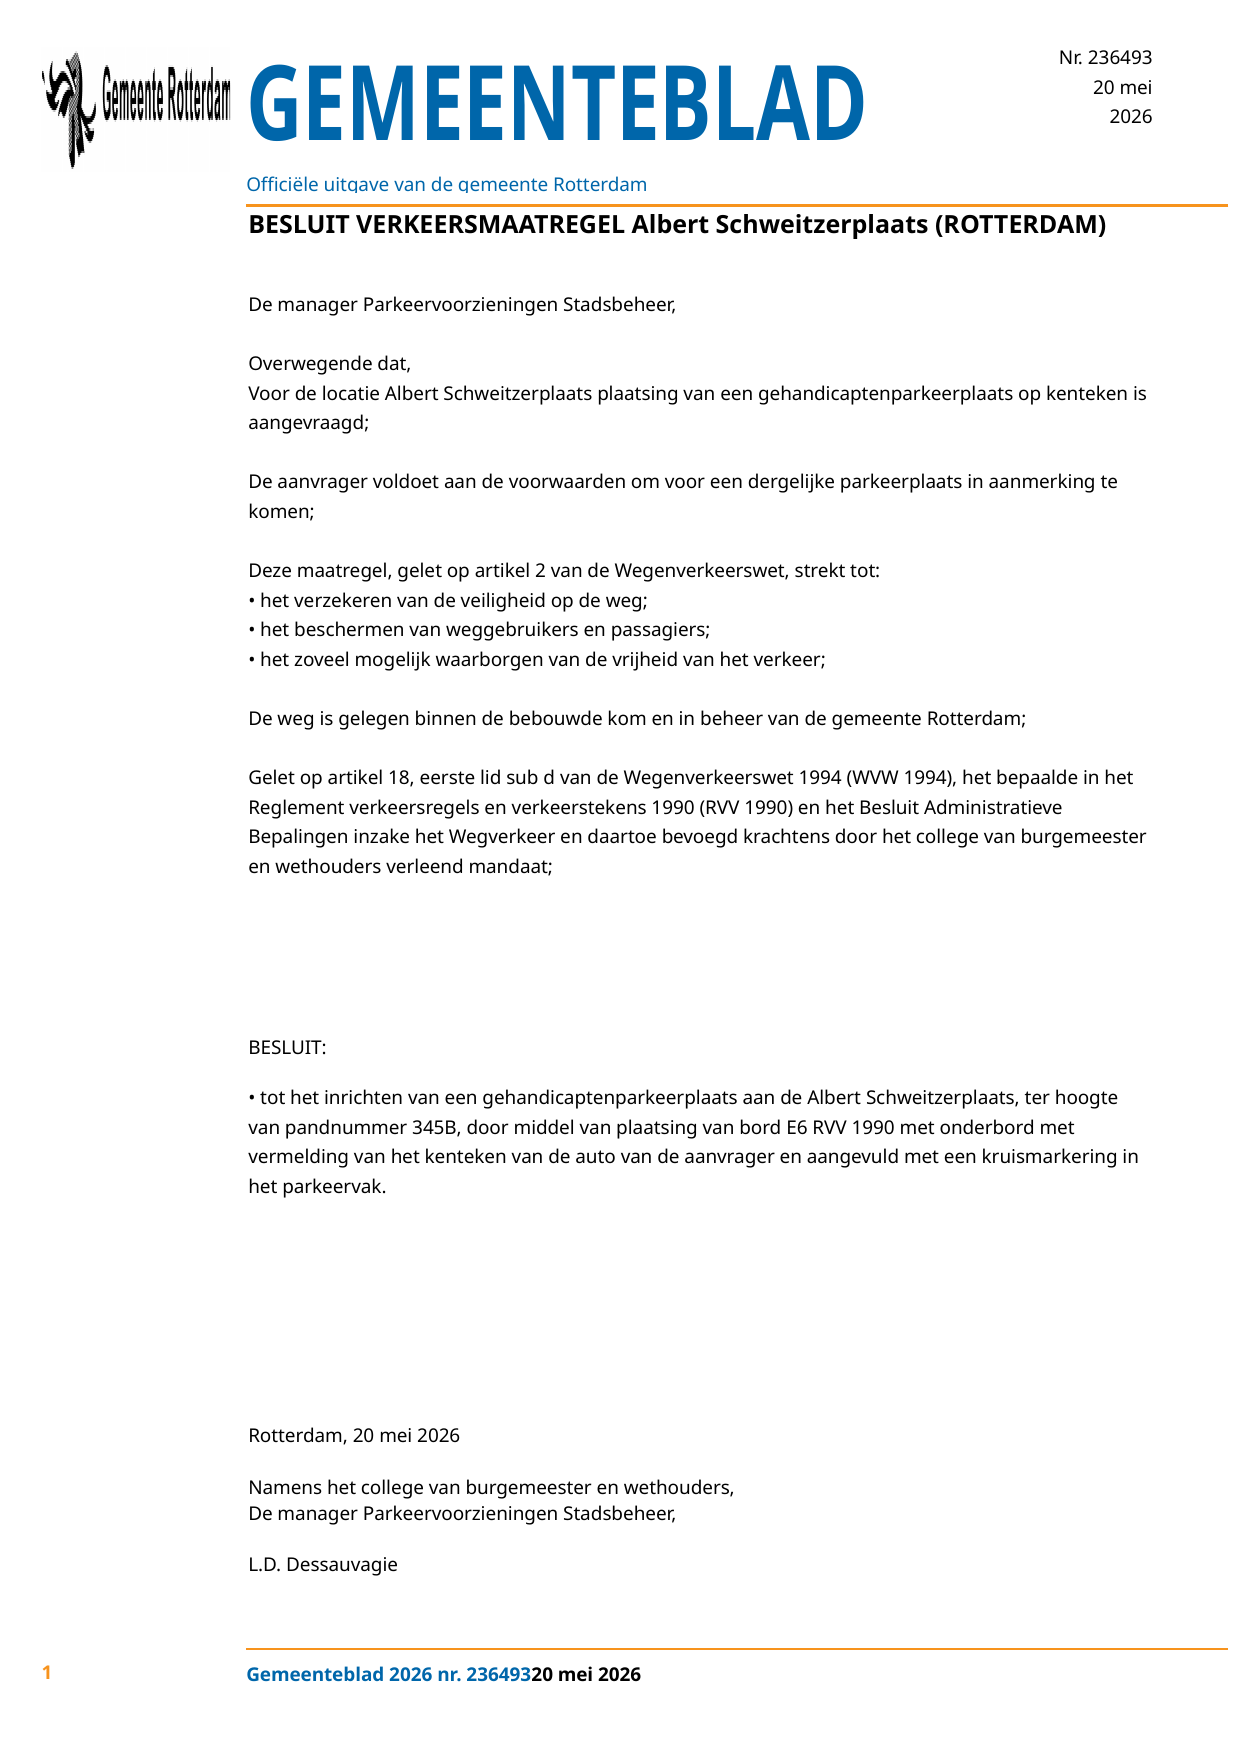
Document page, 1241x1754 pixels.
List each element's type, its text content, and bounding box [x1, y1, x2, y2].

picture [41, 47, 231, 172]
text • tot het inrichten van een gehandicaptenparkeerplaats aan de Albert Schweitzerplaats, ter hoogte van pandnummer 345B, door middel van plaatsing van bord E6 RVV 1990 met onderbord met vermelding van het kenteken van de auto van de aanvrager en aangevuld met een kruismarkering in het parkeervak. [248, 1084, 1152, 1199]
text Rotterdam, 20 mei 2026 [248, 1423, 1152, 1448]
text • het verzekeren van de veiligheid op de weg; [248, 587, 1152, 613]
text De manager Parkeervoorzieningen Stadsbeheer, [248, 1500, 1152, 1526]
text • het beschermen van weggebruikers en passagiers; [248, 616, 1152, 642]
text De aanvrager voldoet aan de voorwaarden om voor een dergelijke parkeerplaats in aanmerking te komen; [248, 468, 1152, 524]
text Deze maatregel, gelet op artikel 2 van de Wegenverkeerswet, strekt tot: [248, 557, 1152, 583]
text • het zoveel mogelijk waarborgen van de vrijheid van het verkeer; [248, 646, 1152, 672]
text Gelet op artikel 18, eerste lid sub d van de Wegenverkeerswet 1994 (WVW 1994), het bepaalde in het Reglement verkeersregels en verkeerstekens 1990 (RVV 1990) en het Besluit Administratieve Bepalingen inzake het Wegverkeer en daartoe bevoegd krachtens door het college van burgemeester en wethouders verleend mandaat; [248, 764, 1152, 879]
text De manager Parkeervoorzieningen Stadsbeheer, [248, 291, 1152, 317]
text Namens het college van burgemeester en wethouders, [248, 1474, 1152, 1500]
text De weg is gelegen binnen de bebouwde kom en in beheer van de gemeente Rotterdam; [248, 705, 1152, 731]
text BESLUIT VERKEERSMAATREGEL Albert Schweitzerplaats (ROTTERDAM) [248, 207, 1152, 241]
text BESLUIT: [248, 1034, 1152, 1060]
text Voor de locatie Albert Schweitzerplaats plaatsing van een gehandicaptenparkeerplaats op kenteken is aangevraagd; [248, 380, 1152, 435]
text Overwegende dat, [248, 350, 1152, 376]
text L.D. Dessauvagie [248, 1551, 1152, 1577]
